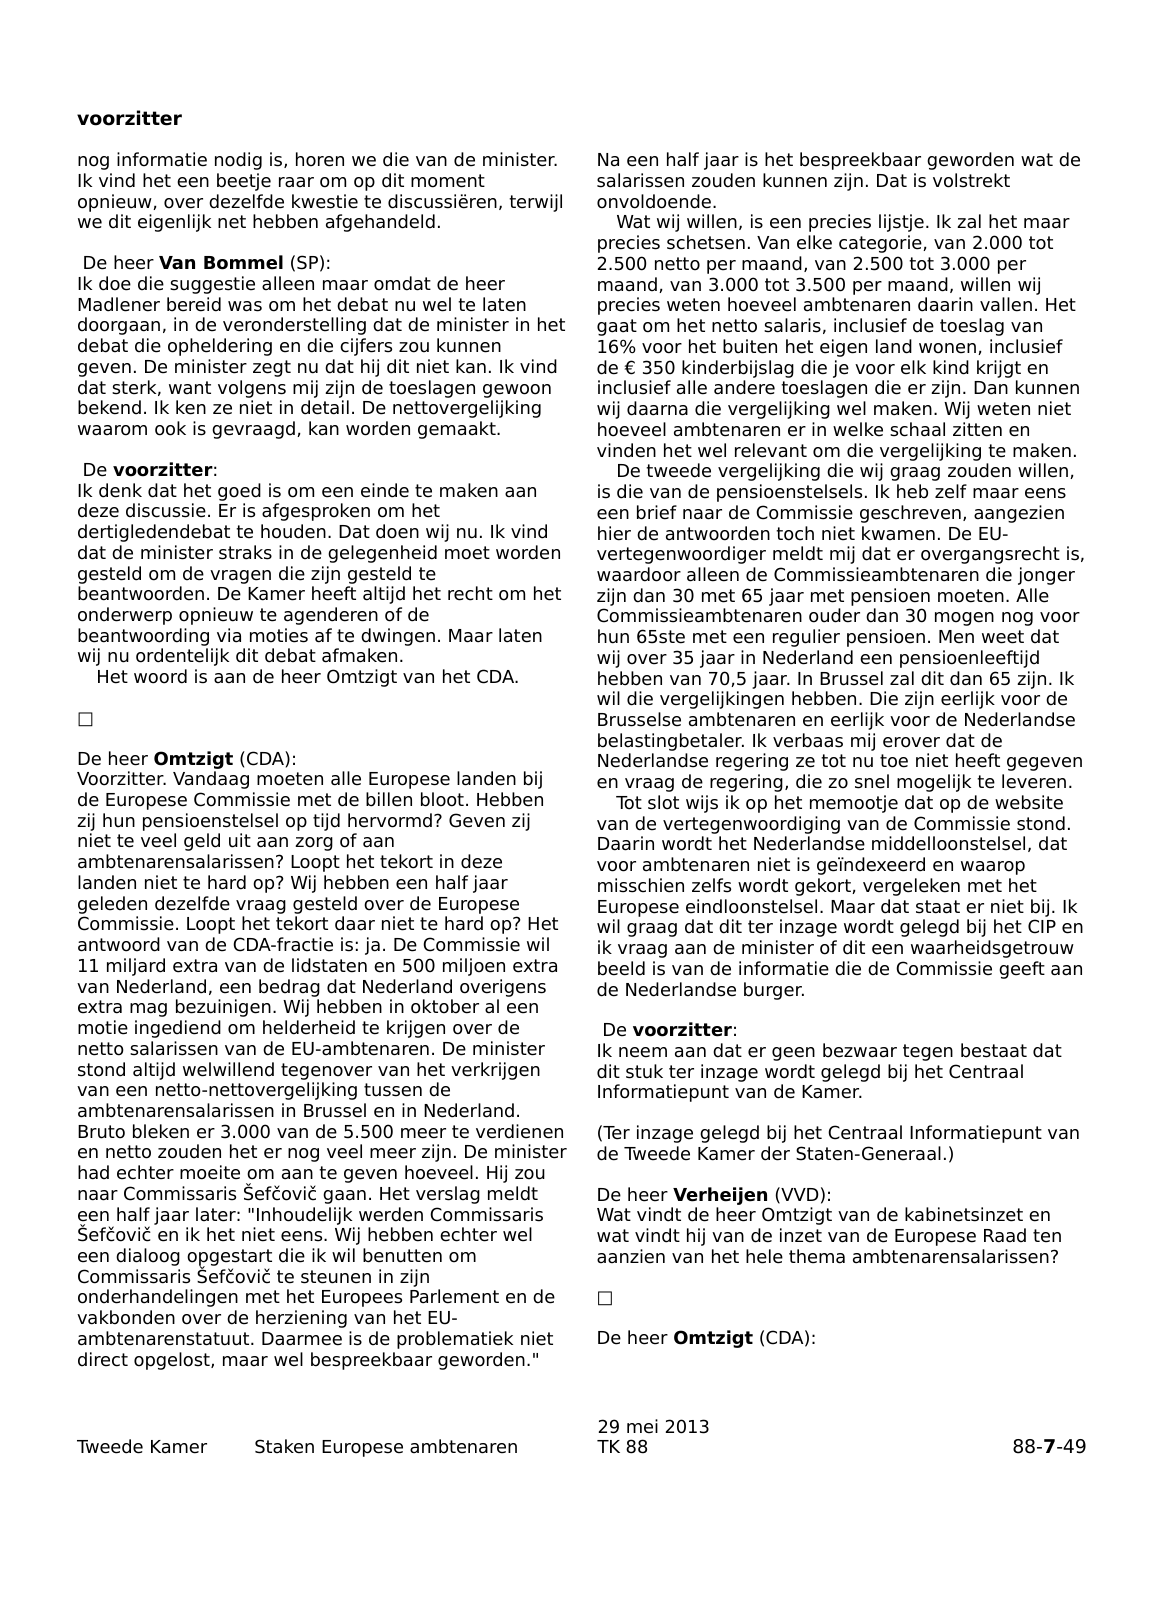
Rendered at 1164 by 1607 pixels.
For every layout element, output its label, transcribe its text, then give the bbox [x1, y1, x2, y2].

text De heer Van Bommel (SP): [77, 253, 567, 274]
text De voorzitter: [596, 1020, 1087, 1041]
text Tot slot wijs ik op het memootje dat op de website van de vertegenwoordiging van de Commissie stond. Daarin wordt het Nederlandse middelloonstelsel, dat voor ambtenaren niet is geïndexeerd en waarop misschien zelfs wordt gekort, vergeleken met het Europese eindloonstelsel. Maar dat staat er niet bij. Ik wil graag dat dit ter inzage wordt gelegd bij het CIP en ik vraag aan de minister of dit een waarheidsgetrouw beeld is van de informatie die de Commissie geeft aan de Nederlandse burger. [596, 793, 1087, 1000]
text De heer Omtzigt (CDA): [596, 1328, 1087, 1349]
text Na een half jaar is het bespreekbaar geworden wat de salarissen zouden kunnen zijn. Dat is volstrekt onvoldoende. [596, 150, 1087, 212]
text (Ter inzage gelegd bij het Centraal Informatiepunt van de Tweede Kamer der Staten-Generaal.) [596, 1123, 1087, 1164]
text Wat vindt de heer Omtzigt van de kabinetsinzet en wat vindt hij van de inzet van de Europese Raad ten aanzien van het hele thema ambtenarensalarissen? [596, 1205, 1087, 1267]
text Ik neem aan dat er geen bezwaar tegen bestaat dat dit stuk ter inzage wordt gelegd bij het Centraal Informatiepunt van de Kamer. [596, 1041, 1087, 1103]
text De heer Omtzigt (CDA): [77, 748, 567, 769]
text De tweede vergelijking die wij graag zouden willen, is die van de pensioenstelsels. Ik heb zelf maar eens een brief naar de Commissie geschreven, aangezien hier de antwoorden toch niet kwamen. De EU-vertegenwoordiger meldt mij dat er overgangsrecht is, waardoor alleen de Commissieambtenaren die jonger zijn dan 30 met 65 jaar met pensioen moeten. Alle Commissieambtenaren ouder dan 30 mogen nog voor hun 65ste met een regulier pensioen. Men weet dat wij over 35 jaar in Nederland een pensioenleeftijd hebben van 70,5 jaar. In Brussel zal dit dan 65 zijn. Ik wil die vergelijkingen hebben. Die zijn eerlijk voor de Brusselse ambtenaren en eerlijk voor de Nederlandse belastingbetaler. Ik verbaas mij erover dat de Nederlandse regering ze tot nu toe niet heeft gegeven en vraag de regering, die zo snel mogelijk te leveren. [596, 461, 1087, 793]
text Ik denk dat het goed is om een einde te maken aan deze discussie. Er is afgesproken om het dertigledendebat te houden. Dat doen wij nu. Ik vind dat de minister straks in de gelegenheid moet worden gesteld om de vragen die zijn gesteld te beantwoorden. De Kamer heeft altijd het recht om het onderwerp opnieuw te agenderen of de beantwoording via moties af te dwingen. Maar laten wij nu ordentelijk dit debat afmaken. [77, 480, 567, 667]
text Voorzitter. Vandaag moeten alle Europese landen bij de Europese Commissie met de billen bloot. Hebben zij hun pensioenstelsel op tijd hervormd? Geven zij niet te veel geld uit aan zorg of aan ambtenarensalarissen? Loopt het tekort in deze landen niet te hard op? Wij hebben een half jaar geleden dezelfde vraag gesteld over de Europese Commissie. Loopt het tekort daar niet te hard op? Het antwoord van de CDA-fractie is: ja. De Commissie wil 11 miljard extra van de lidstaten en 500 miljoen extra van Nederland, een bedrag dat Nederland overigens extra mag bezuinigen. Wij hebben in oktober al een motie ingediend om helderheid te krijgen over de netto salarissen van de EU-ambtenaren. De minister stond altijd welwillend tegenover van het verkrijgen van een netto-nettovergelijking tussen de ambtenarensalarissen in Brussel en in Nederland. Bruto bleken er 3.000 van de 5.500 meer te verdienen en netto zouden het er nog veel meer zijn. De minister had echter moeite om aan te geven hoeveel. Hij zou naar Commissaris Šefčovič gaan. Het verslag meldt een half jaar later: "Inhoudelijk werden Commissaris Šefčovič en ik het niet eens. Wij hebben echter wel een dialoog opgestart die ik wil benutten om Commissaris Šefčovič te steunen in zijn onderhandelingen met het Europees Parlement en de vakbonden over de herziening van het EU-ambtenarenstatuut. Daarmee is de problematiek niet direct opgelost, maar wel bespreekbaar geworden." [77, 769, 567, 1370]
text Ik doe die suggestie alleen maar omdat de heer Madlener bereid was om het debat nu wel te laten doorgaan, in de veronderstelling dat de minister in het debat die opheldering en die cijfers zou kunnen geven. De minister zegt nu dat hij dit niet kan. Ik vind dat sterk, want volgens mij zijn de toeslagen gewoon bekend. Ik ken ze niet in detail. De nettovergelijking waarom ook is gevraagd, kan worden gemaakt. [77, 274, 567, 440]
text Het woord is aan de heer Omtzigt van het CDA. [77, 667, 567, 688]
text □ [77, 708, 567, 728]
text Wat wij willen, is een precies lijstje. Ik zal het maar precies schetsen. Van elke categorie, van 2.000 tot 2.500 netto per maand, van 2.500 tot 3.000 per maand, van 3.000 tot 3.500 per maand, willen wij precies weten hoeveel ambtenaren daarin vallen. Het gaat om het netto salaris, inclusief de toeslag van 16% voor het buiten het eigen land wonen, inclusief de € 350 kinderbijslag die je voor elk kind krijgt en inclusief alle andere toeslagen die er zijn. Dan kunnen wij daarna die vergelijking wel maken. Wij weten niet hoeveel ambtenaren er in welke schaal zitten en vinden het wel relevant om die vergelijking te maken. [596, 212, 1087, 461]
text nog informatie nodig is, horen we die van de minister. Ik vind het een beetje raar om op dit moment opnieuw, over dezelfde kwestie te discussiëren, terwijl we dit eigenlijk net hebben afgehandeld. [77, 150, 567, 233]
text □ [596, 1287, 1087, 1308]
text De heer Verheijen (VVD): [596, 1184, 1087, 1205]
text De voorzitter: [77, 460, 567, 480]
